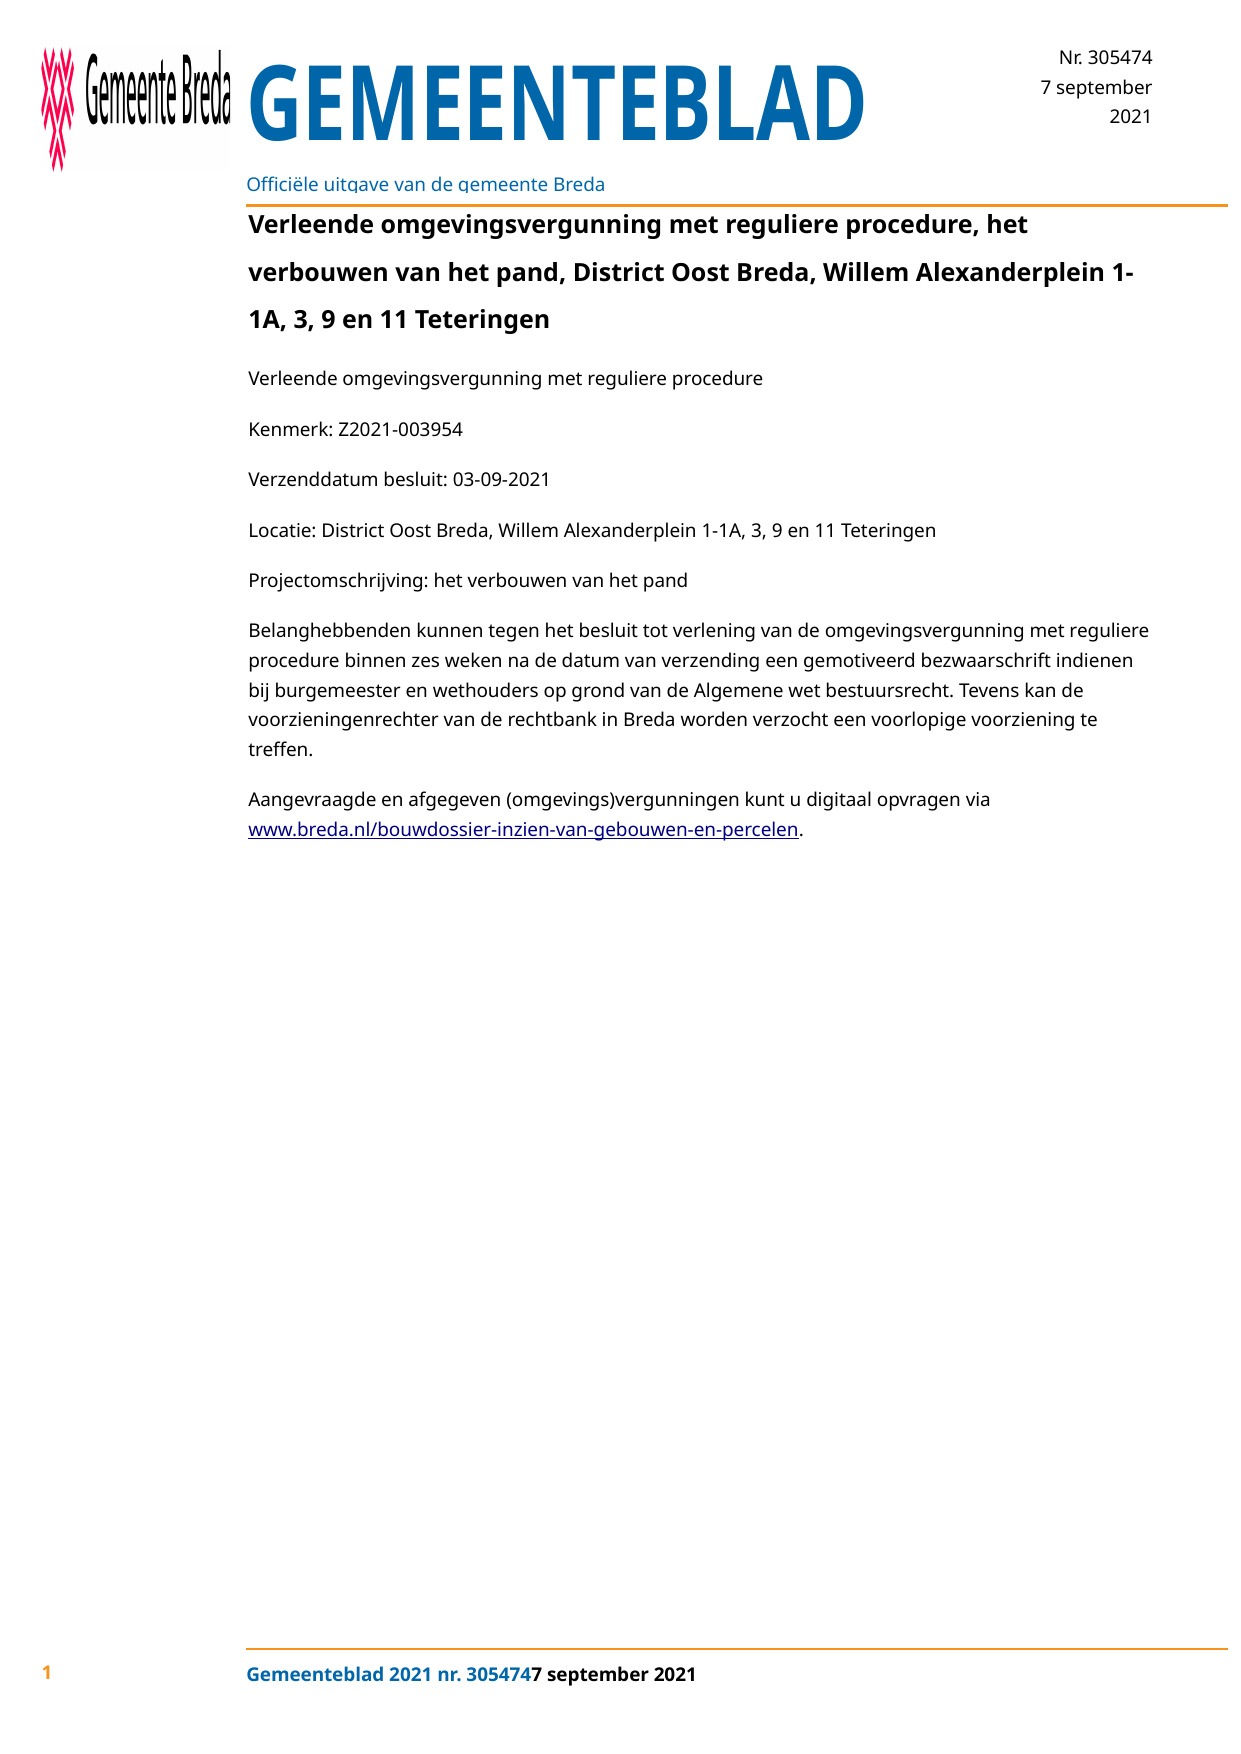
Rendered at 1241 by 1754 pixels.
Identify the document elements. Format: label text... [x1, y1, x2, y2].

text Locatie: District Oost Breda, Willem Alexanderplein 1-1A, 3, 9 en 11 Teteringen [248, 517, 1152, 542]
text Kenmerk: Z2021-003954 [248, 416, 1152, 442]
text Verleende omgevingsvergunning met reguliere procedure, het verbouwen van het pand, District Oost Breda, Willem Alexanderplein 1-1A, 3, 9 en 11 Teteringen [248, 207, 1152, 336]
text Aangevraagde en afgegeven (omgevings)vergunningen kunt u digitaal opvragen via www.breda.nl/bouwdossier-inzien-van-gebouwen-en-percelen. [248, 786, 1152, 842]
text Verzenddatum besluit: 03-09-2021 [248, 466, 1152, 492]
text Verleende omgevingsvergunning met reguliere procedure [248, 366, 1152, 391]
text Projectomschrijving: het verbouwen van het pand [248, 567, 1152, 593]
picture [41, 47, 231, 172]
text Belanghebbenden kunnen tegen het besluit tot verlening van de omgevingsvergunning met reguliere procedure binnen zes weken na de datum van verzending een gemotiveerd bezwaarschrift indienen bij burgemeester en wethouders op grond van de Algemene wet bestuursrecht. Tevens kan de voorzieningenrechter van de rechtbank in Breda worden verzocht een voorlopige voorziening te treffen. [248, 618, 1152, 762]
